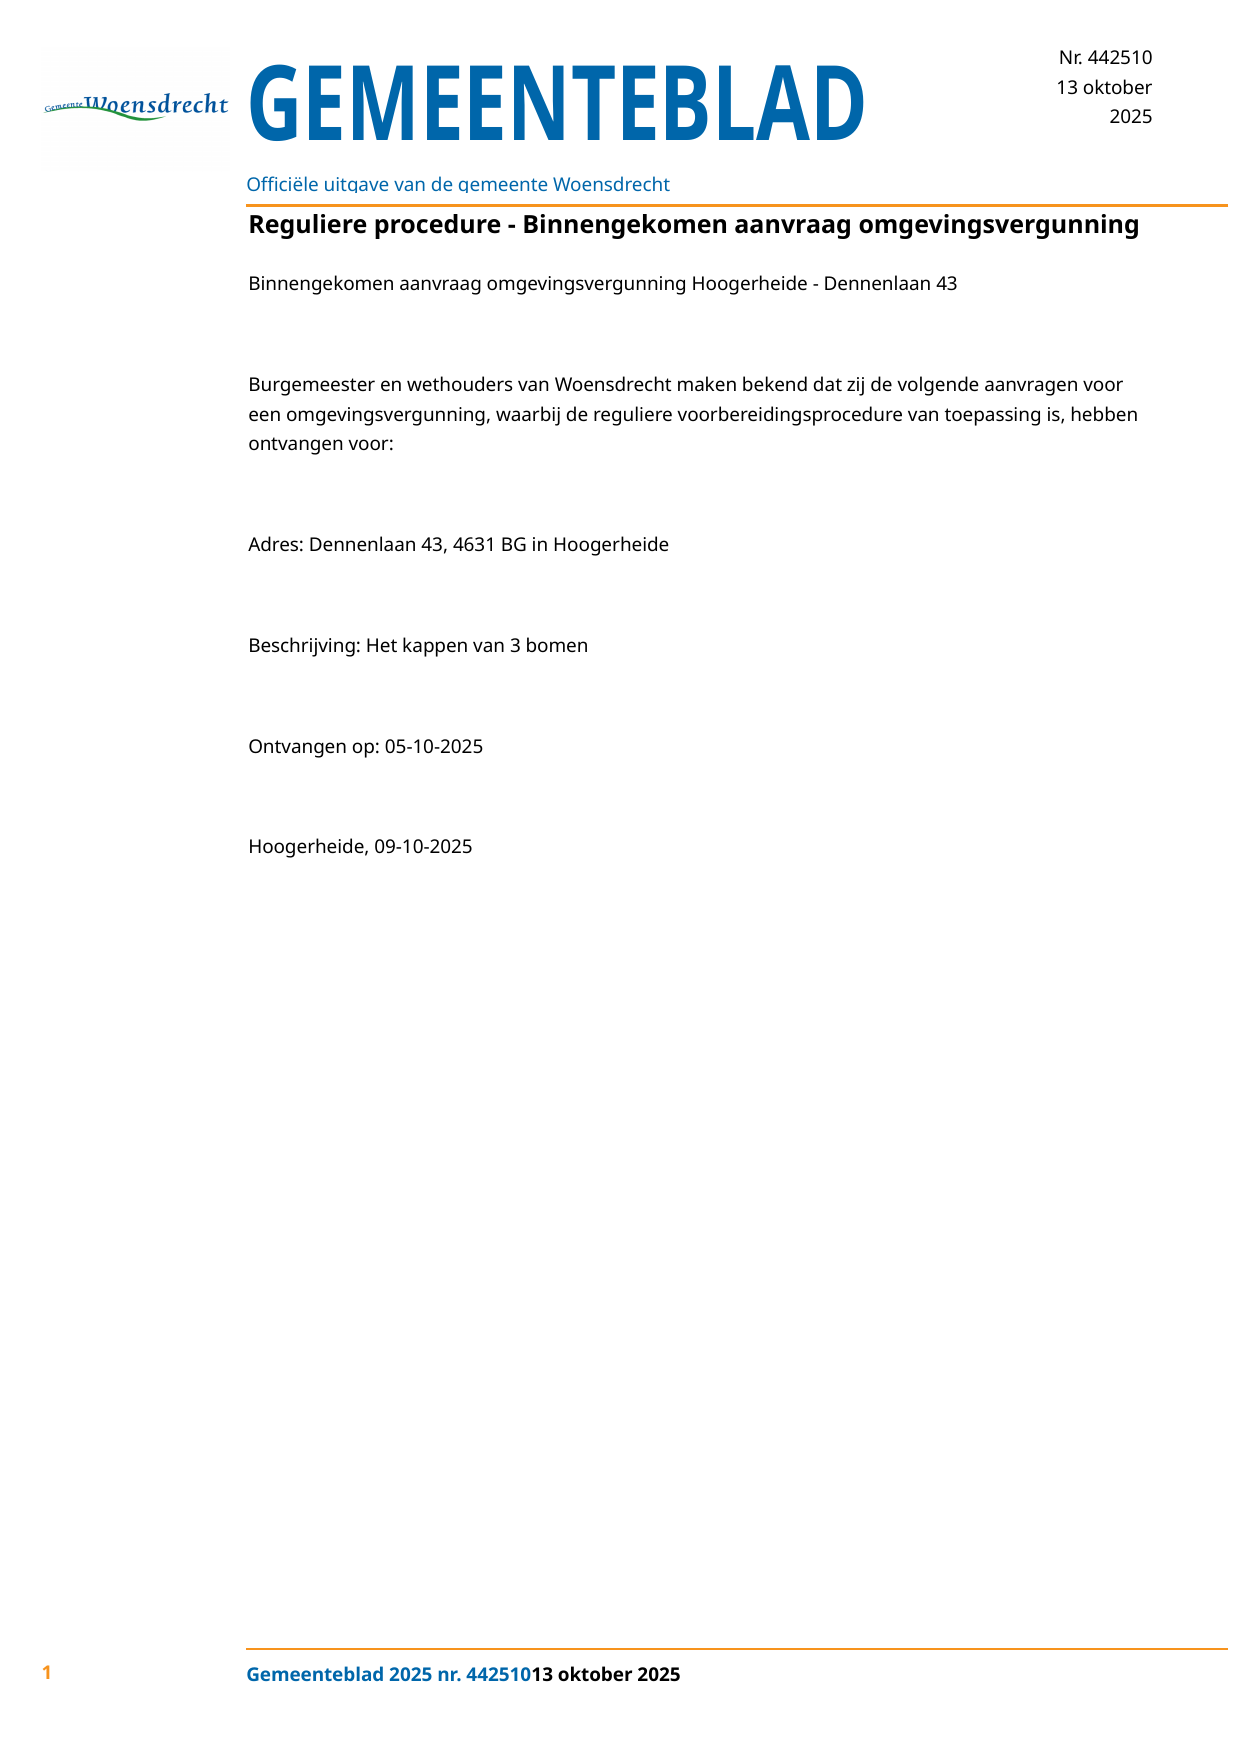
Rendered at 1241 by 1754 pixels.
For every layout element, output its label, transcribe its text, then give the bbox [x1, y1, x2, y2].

text Burgemeester en wethouders van Woensdrecht maken bekend dat zij de volgende aanvragen voor een omgevingsvergunning, waarbij de reguliere voorbereidingsprocedure van toepassing is, hebben ontvangen voor: [248, 371, 1152, 456]
text Ontvangen op: 05-10-2025 [248, 733, 1152, 758]
text Adres: Dennenlaan 43, 4631 BG in Hoogerheide [248, 531, 1152, 557]
text Reguliere procedure - Binnengekomen aanvraag omgevingsvergunning [248, 207, 1152, 241]
text Beschrijving: Het kappen van 3 bomen [248, 632, 1152, 658]
text Hoogerheide, 09-10-2025 [248, 834, 1152, 859]
text Binnengekomen aanvraag omgevingsvergunning Hoogerheide - Dennenlaan 43 [248, 270, 1152, 296]
picture [41, 47, 231, 172]
